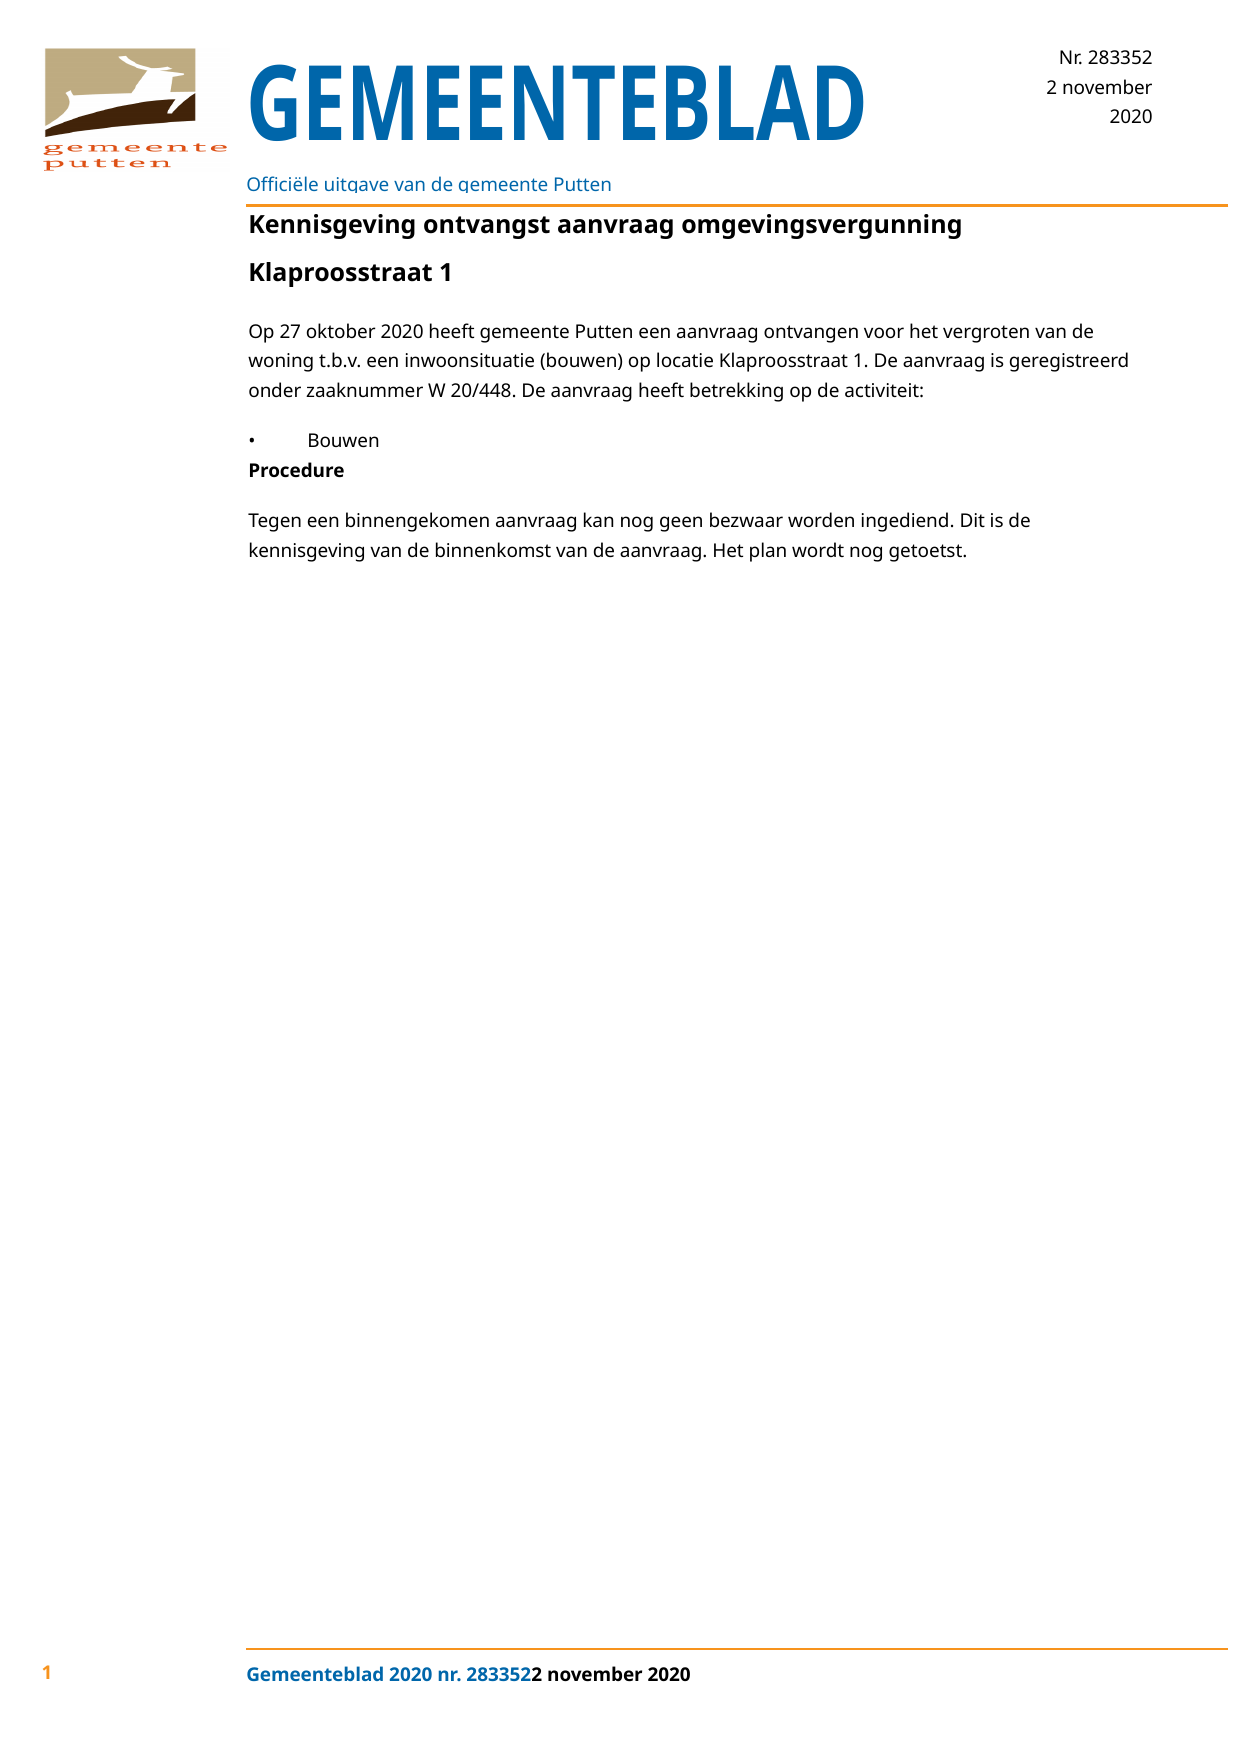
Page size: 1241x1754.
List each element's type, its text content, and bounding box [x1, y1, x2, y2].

text Kennisgeving ontvangst aanvraag omgevingsvergunning Klaproosstraat 1 [248, 207, 1152, 288]
text Op 27 oktober 2020 heeft gemeente Putten een aanvraag ontvangen voor het vergroten van de woning t.b.v. een inwoonsituatie (bouwen) op locatie Klaproosstraat 1. De aanvraag is geregistreerd onder zaaknummer W 20/448. De aanvraag heeft betrekking op de activiteit: [248, 318, 1152, 403]
picture [41, 47, 231, 172]
text Procedure [248, 457, 1152, 483]
list Bouwen [248, 427, 1152, 453]
text Tegen een binnengekomen aanvraag kan nog geen bezwaar worden ingediend. Dit is de kennisgeving van de binnenkomst van de aanvraag. Het plan wordt nog getoetst. [248, 507, 1152, 563]
